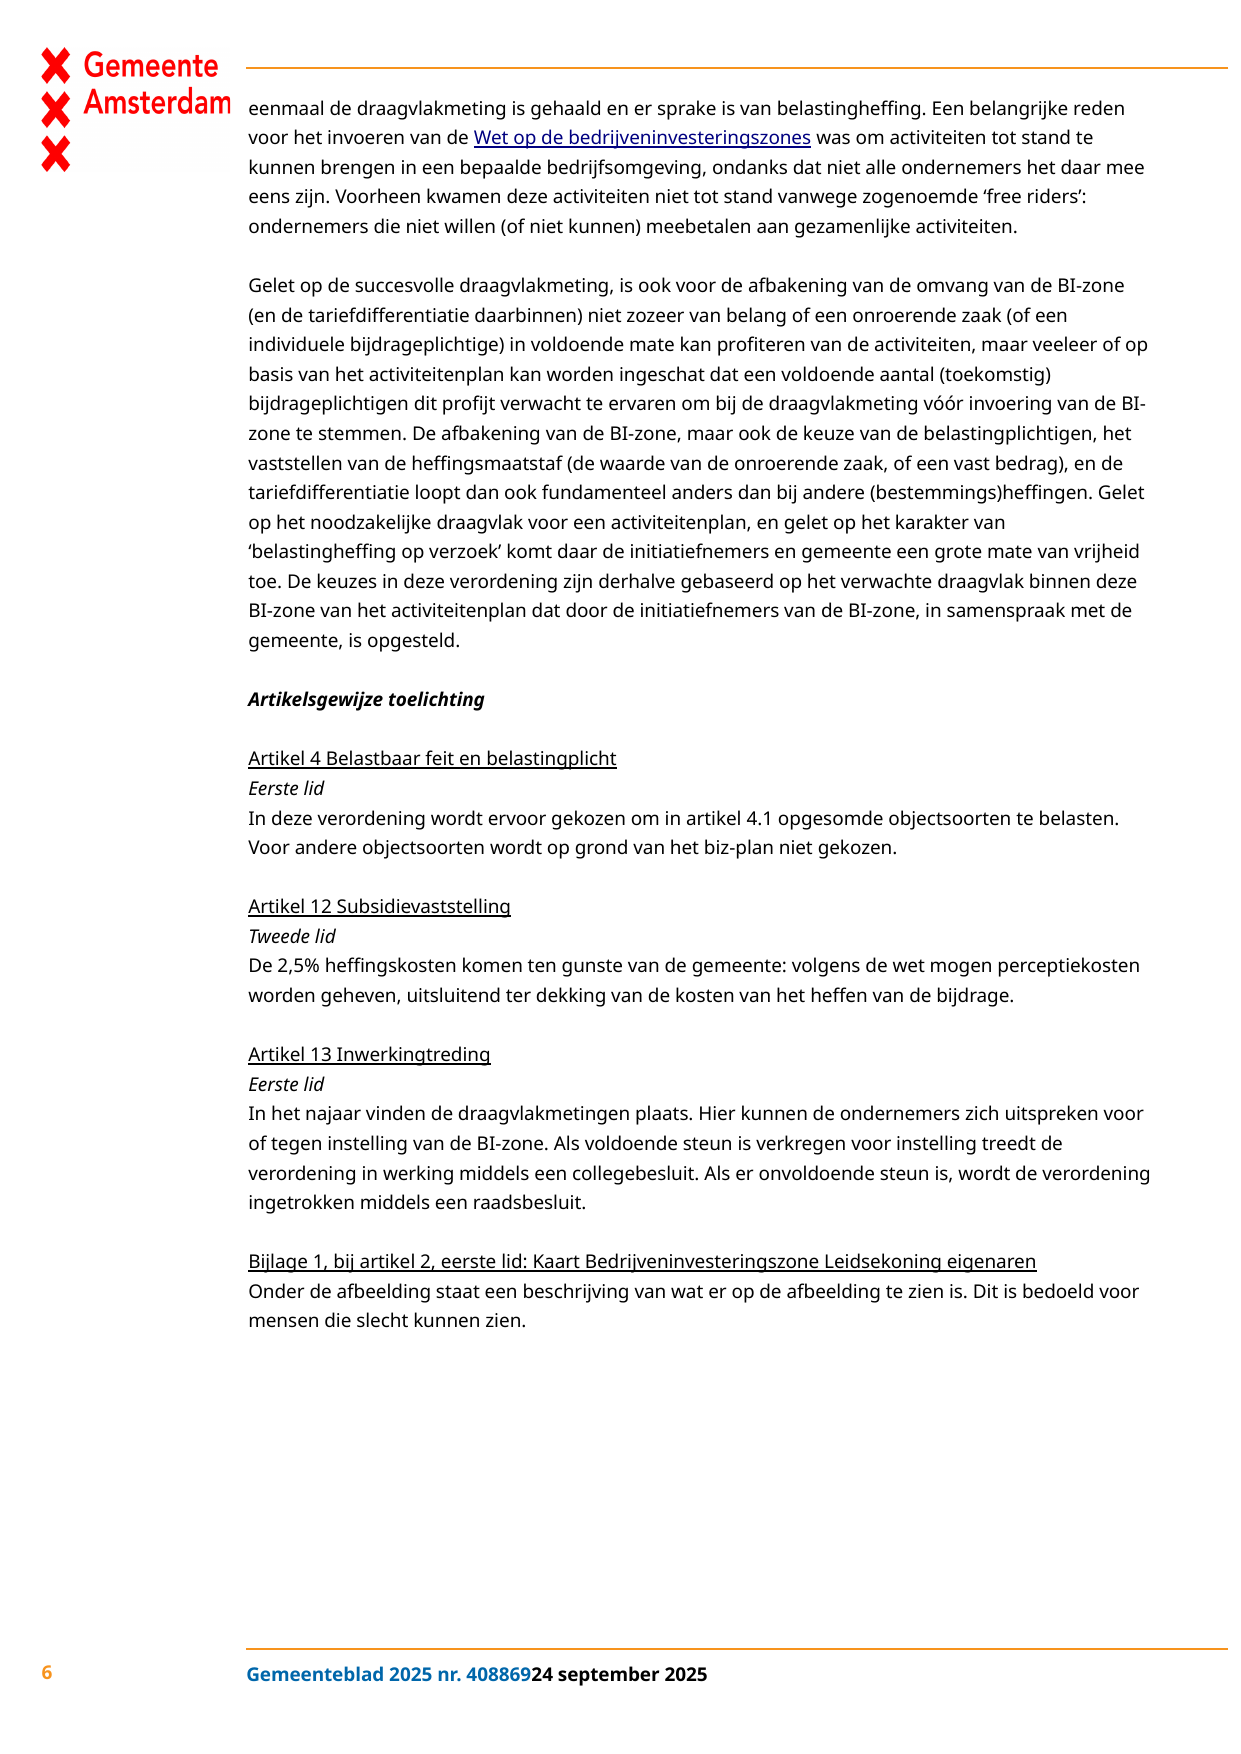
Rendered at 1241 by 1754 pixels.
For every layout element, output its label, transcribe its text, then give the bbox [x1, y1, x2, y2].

text Eerste lid [248, 775, 1152, 801]
text Artikelsgewijze toelichting [248, 686, 1152, 712]
text Artikel 4 Belastbaar feit en belastingplicht [248, 746, 1152, 771]
text Tweede lid [248, 923, 1152, 949]
text Artikel 13 Inwerkingtreding [248, 1041, 1152, 1067]
text In deze verordening wordt ervoor gekozen om in artikel 4.1 opgesomde objectsoorten te belasten. Voor andere objectsoorten wordt op grond van het biz-plan niet gekozen. [248, 805, 1152, 860]
picture [41, 47, 231, 172]
text Bijlage 1, bij artikel 2, eerste lid: Kaart Bedrijveninvesteringszone Leidsekoning eigenaren [248, 1248, 1152, 1274]
text De 2,5% heffingskosten komen ten gunste van de gemeente: volgens de wet mogen perceptiekosten worden geheven, uitsluitend ter dekking van de kosten van het heffen van de bijdrage. [248, 953, 1152, 1008]
text Artikel 12 Subsidievaststelling [248, 893, 1152, 919]
text In het najaar vinden de draagvlakmetingen plaats. Hier kunnen de ondernemers zich uitspreken voor of tegen instelling van de BI-zone. Als voldoende steun is verkregen voor instelling treedt de verordening in werking middels een collegebesluit. Als er onvoldoende steun is, wordt de verordening ingetrokken middels een raadsbesluit. [248, 1101, 1152, 1215]
text Onder de afbeelding staat een beschrijving van wat er op de afbeelding te zien is. Dit is bedoeld voor mensen die slecht kunnen zien. [248, 1278, 1152, 1333]
text Gelet op de succesvolle draagvlakmeting, is ook voor de afbakening van de omvang van de BI-zone (en de tariefdifferentiatie daarbinnen) niet zozeer van belang of een onroerende zaak (of een individuele bijdrageplichtige) in voldoende mate kan profiteren van de activiteiten, maar veeleer of op basis van het activiteitenplan kan worden ingeschat dat een voldoende aantal (toekomstig) bijdrageplichtigen dit profijt verwacht te ervaren om bij de draagvlakmeting vóór invoering van de BI-zone te stemmen. De afbakening van de BI-zone, maar ook de keuze van de belastingplichtigen, het vaststellen van de heffingsmaatstaf (de waarde van de onroerende zaak, of een vast bedrag), en de tariefdifferentiatie loopt dan ook fundamenteel anders dan bij andere (bestemmings)heffingen. Gelet op het noodzakelijke draagvlak voor een activiteitenplan, en gelet op het karakter van ‘belastingheffing op verzoek’ komt daar de initiatiefnemers en gemeente een grote mate van vrijheid toe. De keuzes in deze verordening zijn derhalve gebaseerd op het verwachte draagvlak binnen deze BI-zone van het activiteitenplan dat door de initiatiefnemers van de BI-zone, in samenspraak met de gemeente, is opgesteld. [248, 272, 1152, 653]
text Eerste lid [248, 1071, 1152, 1097]
text eenmaal de draagvlakmeting is gehaald en er sprake is van belastingheffing. Een belangrijke reden voor het invoeren van de Wet op de bedrijveninvesteringszones was om activiteiten tot stand te kunnen brengen in een bepaalde bedrijfsomgeving, ondanks dat niet alle ondernemers het daar mee eens zijn. Voorheen kwamen deze activiteiten niet tot stand vanwege zogenoemde ‘free riders’: ondernemers die niet willen (of niet kunnen) meebetalen aan gezamenlijke activiteiten. [248, 95, 1152, 239]
